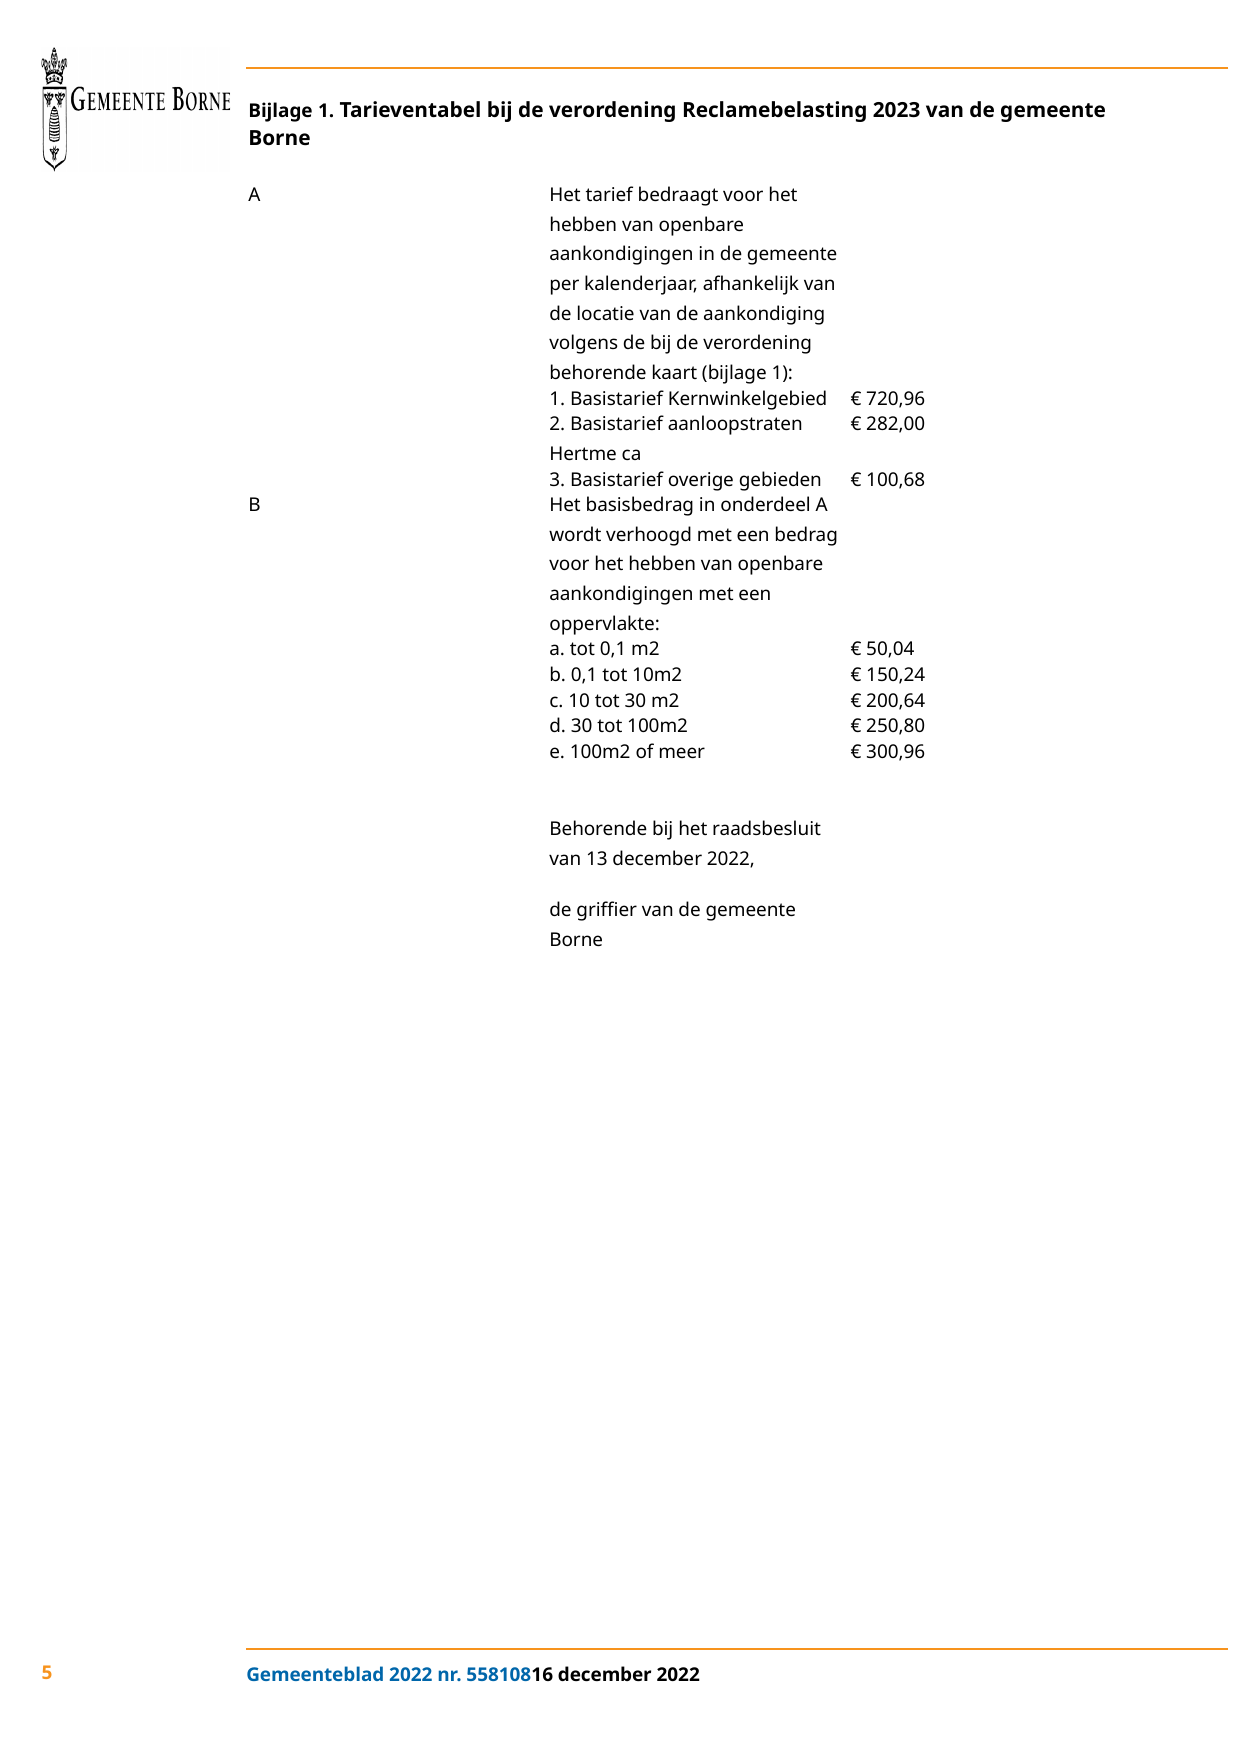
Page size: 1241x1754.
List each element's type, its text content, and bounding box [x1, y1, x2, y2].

table_cell [850, 897, 1152, 952]
table_cell € 200,64 [850, 687, 1152, 713]
table_header [850, 181, 1152, 385]
table_cell [248, 466, 549, 491]
table_cell € 100,68 [850, 466, 1152, 491]
table_cell € 300,96 [850, 739, 1152, 764]
table_cell 3. Basistarief overige gebieden [549, 466, 850, 491]
table_cell 1. Basistarief Kernwinkelgebied [549, 385, 850, 410]
table_cell [248, 713, 549, 738]
table_cell [248, 790, 549, 816]
table_cell [850, 816, 1152, 871]
table_cell [549, 790, 850, 816]
table_cell [248, 687, 549, 713]
table_cell [850, 491, 1152, 636]
table_cell [248, 661, 549, 687]
table_cell [248, 739, 549, 764]
table_cell € 720,96 [850, 385, 1152, 410]
table_cell d. 30 tot 100m2 [549, 713, 850, 738]
table_cell B [248, 491, 549, 636]
table_cell [248, 871, 549, 897]
table_cell de griffier van de gemeente Borne [549, 897, 850, 952]
table_cell € 282,00 [850, 410, 1152, 466]
table_cell [248, 897, 549, 952]
table_header Het tarief bedraagt voor het hebben van openbare aankondigingen in de gemeente per kalenderjaar, afhankelijk van de locatie van de aankondiging volgens de bij de verordening behorende kaart (bijlage 1): [549, 181, 850, 385]
table_cell € 50,04 [850, 636, 1152, 661]
table_cell [248, 410, 549, 466]
table_cell € 250,80 [850, 713, 1152, 738]
table_cell b. 0,1 tot 10m2 [549, 661, 850, 687]
table_cell [248, 764, 549, 790]
table_cell € 150,24 [850, 661, 1152, 687]
table_cell e. 100m2 of meer [549, 739, 850, 764]
table_cell [549, 764, 850, 790]
picture [41, 47, 231, 172]
table_header A [248, 181, 549, 385]
table_cell Behorende bij het raadsbesluit van 13 december 2022, [549, 816, 850, 871]
table_cell [850, 871, 1152, 897]
table_cell [248, 636, 549, 661]
text Bijlage 1. Tarieventabel bij de verordening Reclamebelasting 2023 van de gemeente Borne [248, 95, 1152, 152]
table_cell [549, 871, 850, 897]
table_cell a. tot 0,1 m2 [549, 636, 850, 661]
table_cell c. 10 tot 30 m2 [549, 687, 850, 713]
table_cell 2. Basistarief aanloopstraten Hertme ca [549, 410, 850, 466]
table_cell [248, 385, 549, 410]
table_cell [850, 790, 1152, 816]
table_cell [248, 816, 549, 871]
table_cell Het basisbedrag in onderdeel A wordt verhoogd met een bedrag voor het hebben van openbare aankondigingen met een oppervlakte: [549, 491, 850, 636]
table_cell [850, 764, 1152, 790]
